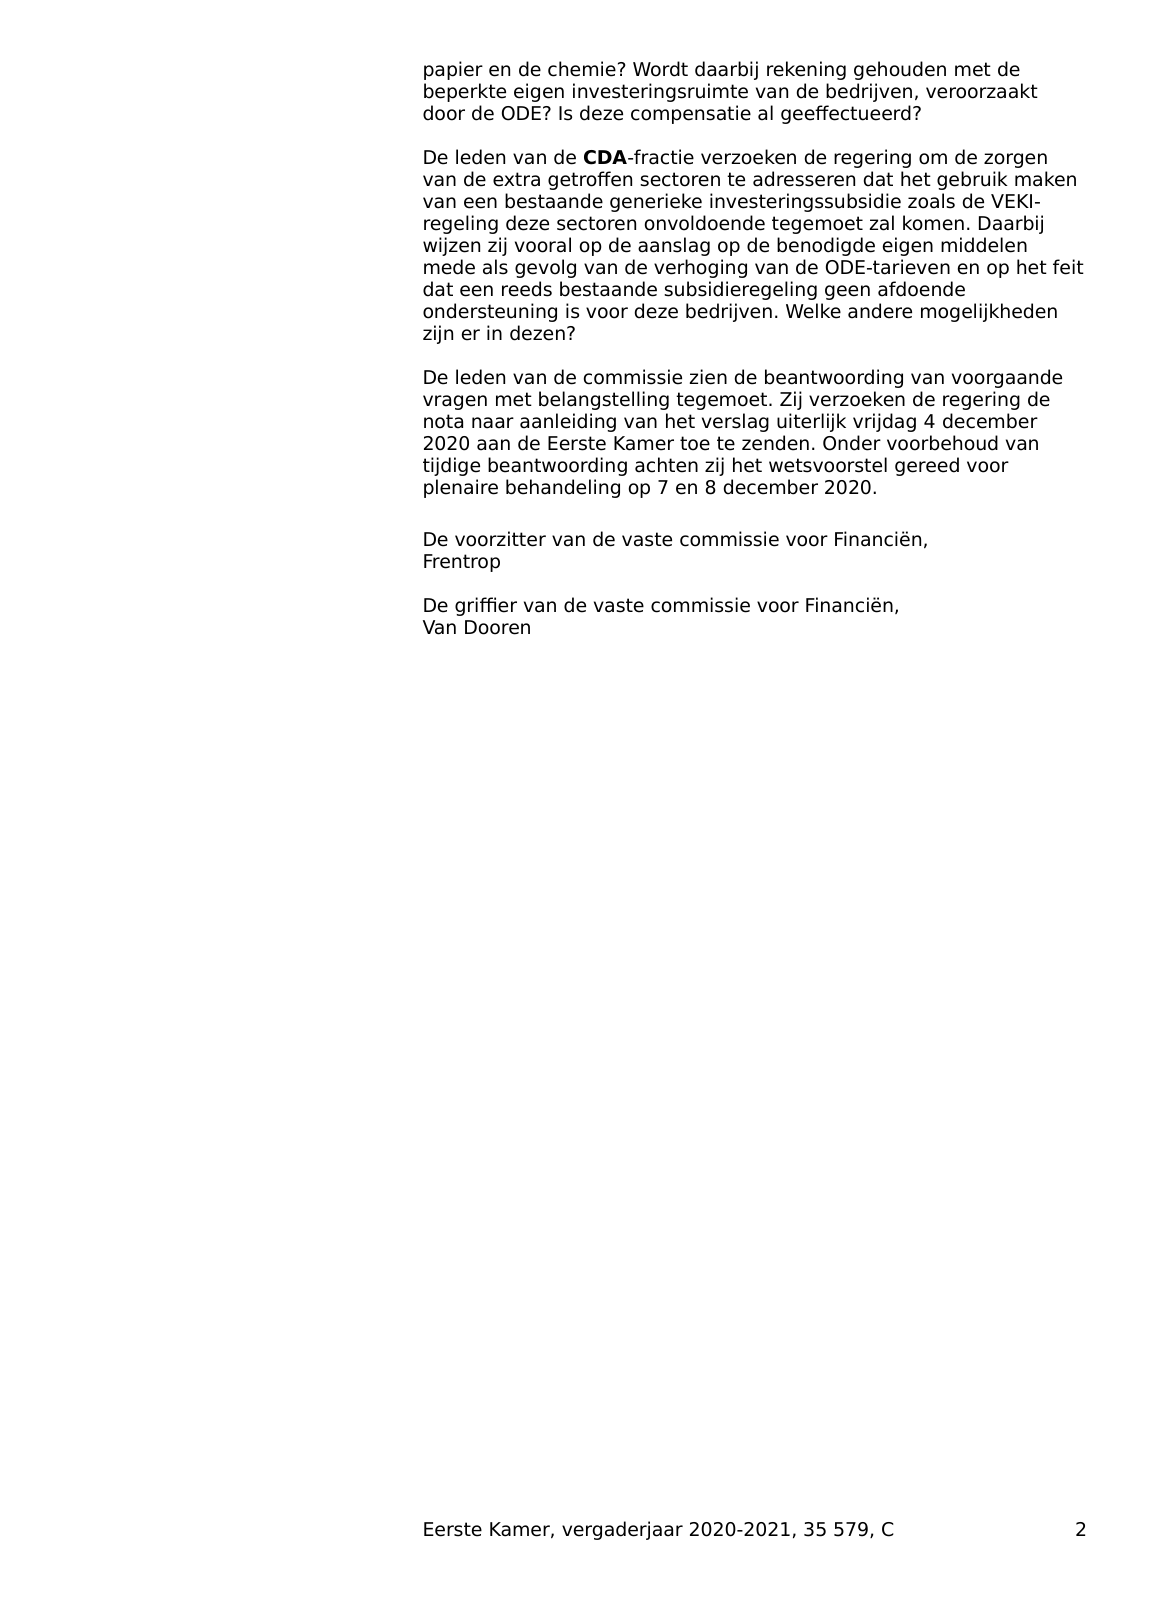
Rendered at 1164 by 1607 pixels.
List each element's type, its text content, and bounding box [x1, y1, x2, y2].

text papier en de chemie? Wordt daarbij rekening gehouden met de beperkte eigen investeringsruimte van de bedrijven, veroorzaakt door de ODE? Is deze compensatie al geeffectueerd? [422, 59, 1087, 125]
text De leden van de commissie zien de beantwoording van voorgaande vragen met belangstelling tegemoet. Zij verzoeken de regering de nota naar aanleiding van het verslag uiterlijk vrijdag 4 december 2020 aan de Eerste Kamer toe te zenden. Onder voorbehoud van tijdige beantwoording achten zij het wetsvoorstel gereed voor plenaire behandeling op 7 en 8 december 2020. [422, 367, 1087, 499]
text De leden van de CDA-fractie verzoeken de regering om de zorgen van de extra getroffen sectoren te adresseren dat het gebruik maken van een bestaande generieke investeringssubsidie zoals de VEKI-regeling deze sectoren onvoldoende tegemoet zal komen. Daarbij wijzen zij vooral op de aanslag op de benodigde eigen middelen mede als gevolg van de verhoging van de ODE-tarieven en op het feit dat een reeds bestaande subsidieregeling geen afdoende ondersteuning is voor deze bedrijven. Welke andere mogelijkheden zijn er in dezen? [422, 147, 1087, 345]
text De griffier van de vaste commissie voor Financiën, Van Dooren [422, 595, 1087, 639]
text De voorzitter van de vaste commissie voor Financiën, Frentrop [422, 529, 1087, 573]
